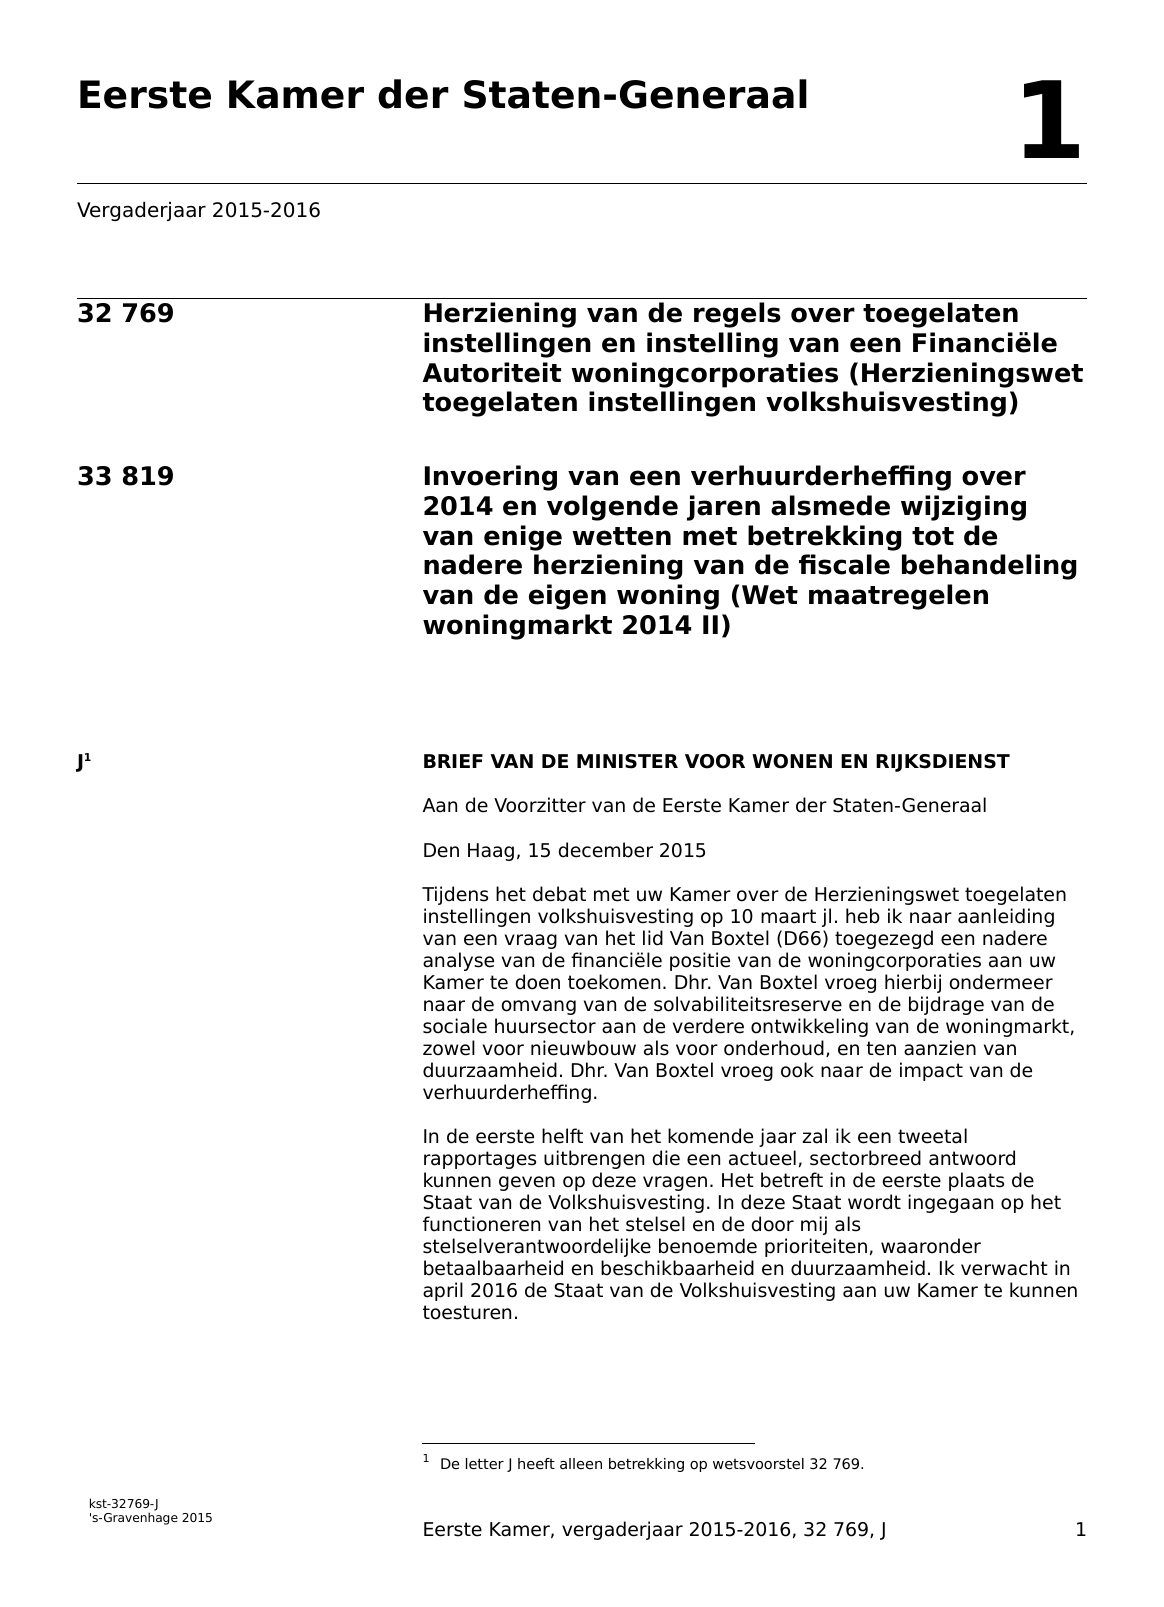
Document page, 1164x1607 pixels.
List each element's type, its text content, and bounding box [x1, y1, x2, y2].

table_cell Vergaderjaar 2015-2016 [77, 184, 1087, 298]
text Tijdens het debat met uw Kamer over de Herzieningswet toegelaten instellingen volkshuisvesting op 10 maart jl. heb ik naar aanleiding van een vraag van het lid Van Boxtel (D66) toegezegd een nadere analyse van de financiële positie van de woningcorporaties aan uw Kamer te doen toekomen. Dhr. Van Boxtel vroeg hierbij ondermeer naar de omvang van de solvabiliteitsreserve en de bijdrage van de sociale huursector aan de verdere ontwikkeling van de woningmarkt, zowel voor nieuwbouw als voor onderhoud, en ten aanzien van duurzaamheid. Dhr. Van Boxtel vroeg ook naar de impact van de verhuurderheffing. [422, 884, 1087, 1103]
subtitle 33 819 Invoering van een verhuurderheffing over 2014 en volgende jaren alsmede wijziging van enige wetten met betrekking tot de nadere herziening van de fiscale behandeling van de eigen woning (Wet maatregelen woningmarkt 2014 II) [77, 462, 1087, 640]
text Aan de Voorzitter van de Eerste Kamer der Staten-Generaal [422, 795, 1087, 817]
text De letter J heeft alleen betrekking op wetsvoorstel 32 769. [422, 1452, 1087, 1474]
text 's-Gravenhage 2015 [88, 1511, 323, 1525]
table_header 1 [886, 59, 1087, 183]
text kst-32769-J [88, 1497, 323, 1511]
table_header Eerste Kamer der Staten-Generaal [77, 59, 886, 183]
text In de eerste helft van het komende jaar zal ik een tweetal rapportages uitbrengen die een actueel, sectorbreed antwoord kunnen geven op deze vragen. Het betreft in de eerste plaats de Staat van de Volkshuisvesting. In deze Staat wordt ingegaan op het functioneren van het stelsel en de door mij als stelselverantwoordelijke benoemde prioriteiten, waaronder betaalbaarheid en beschikbaarheid en duurzaamheid. Ik verwacht in april 2016 de Staat van de Volkshuisvesting aan uw Kamer te kunnen toesturen. [422, 1126, 1087, 1323]
subtitle J BRIEF VAN DE MINISTER VOOR WONEN EN RIJKSDIENST [77, 751, 1087, 773]
subtitle 32 769 Herziening van de regels over toegelaten instellingen en instelling van een Financiële Autoriteit woningcorporaties (Herzieningswet toegelaten instellingen volkshuisvesting) [77, 299, 1087, 418]
text Den Haag, 15 december 2015 [422, 839, 1087, 862]
